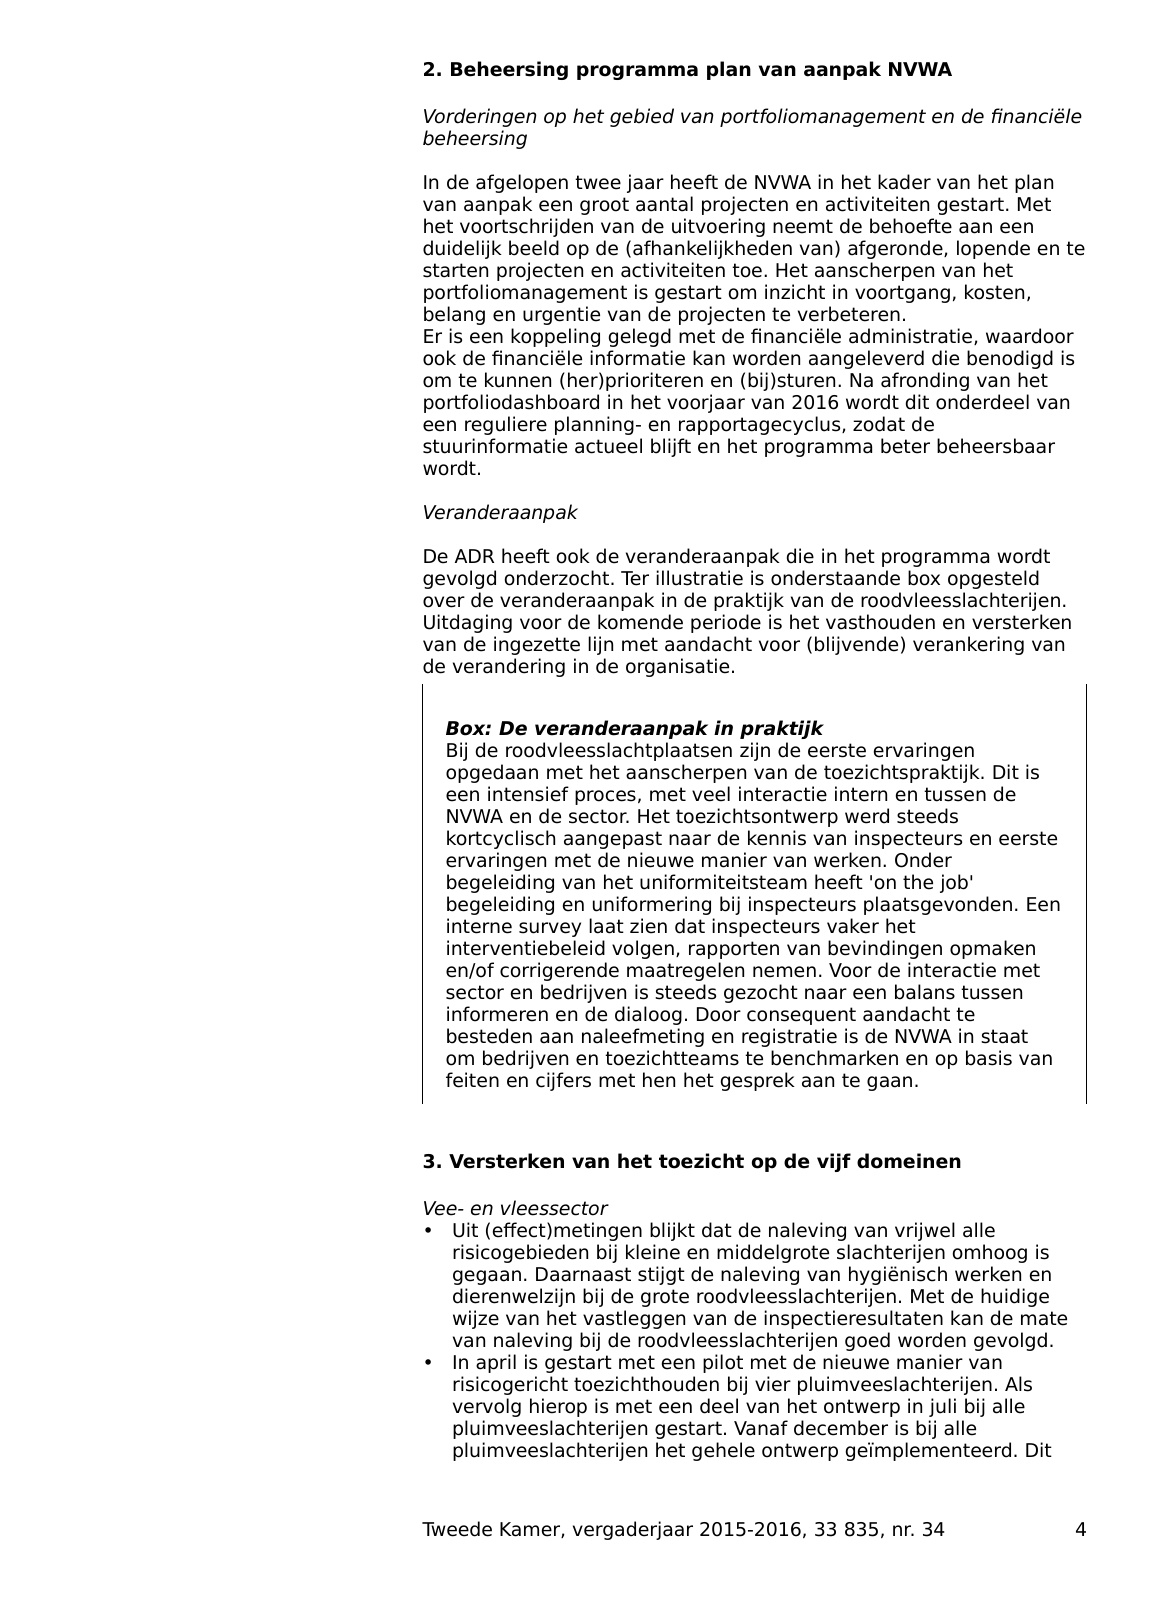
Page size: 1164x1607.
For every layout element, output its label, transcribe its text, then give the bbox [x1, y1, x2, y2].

subtitle Veranderaanpak [422, 502, 1087, 524]
subtitle 2. Beheersing programma plan van aanpak NVWA [422, 59, 1087, 81]
subtitle Vee- en vleessector [422, 1198, 1087, 1220]
subtitle Vorderingen op het gebied van portfoliomanagement en de financiële beheersing [422, 106, 1087, 150]
text • Uit (effect)metingen blijkt dat de naleving van vrijwel alle risicogebieden bij kleine en middelgrote slachterijen omhoog is gegaan. Daarnaast stijgt de naleving van hygiënisch werken en dierenwelzijn bij de grote roodvleesslachterijen. Met de huidige wijze van het vastleggen van de inspectieresultaten kan de mate van naleving bij de roodvleesslachterijen goed worden gevolgd. [422, 1220, 1087, 1352]
subtitle 3. Versterken van het toezicht op de vijf domeinen [422, 1151, 1087, 1173]
text In de afgelopen twee jaar heeft de NVWA in het kader van het plan van aanpak een groot aantal projecten en activiteiten gestart. Met het voortschrijden van de uitvoering neemt de behoefte aan een duidelijk beeld op de (afhankelijkheden van) afgeronde, lopende en te starten projecten en activiteiten toe. Het aanscherpen van het portfoliomanagement is gestart om inzicht in voortgang, kosten, belang en urgentie van de projecten te verbeteren. [422, 172, 1087, 326]
text • In april is gestart met een pilot met de nieuwe manier van risicogericht toezichthouden bij vier pluimveeslachterijen. Als vervolg hierop is met een deel van het ontwerp in juli bij alle pluimveeslachterijen gestart. Vanaf december is bij alle pluimveeslachterijen het gehele ontwerp geïmplementeerd. Dit [422, 1352, 1087, 1462]
text Er is een koppeling gelegd met de financiële administratie, waardoor ook de financiële informatie kan worden aangeleverd die benodigd is om te kunnen (her)prioriteren en (bij)sturen. Na afronding van het portfoliodashboard in het voorjaar van 2016 wordt dit onderdeel van een reguliere planning- en rapportagecyclus, zodat de stuurinformatie actueel blijft en het programma beter beheersbaar wordt. [422, 326, 1087, 480]
table_header Box: De veranderaanpak in praktijk Bij de roodvleesslachtplaatsen zijn de eerste ervaringen opgedaan met het aanscherpen van de toezichtspraktijk. Dit is een intensief proces, met veel interactie intern en tussen de NVWA en de sector. Het toezichtsontwerp werd steeds kortcyclisch aangepast naar de kennis van inspecteurs en eerste ervaringen met de nieuwe manier van werken. Onder begeleiding van het uniformiteitsteam heeft 'on the job' begeleiding en uniformering bij inspecteurs plaatsgevonden. Een interne survey laat zien dat inspecteurs vaker het interventiebeleid volgen, rapporten van bevindingen opmaken en/of corrigerende maatregelen nemen. Voor de interactie met sector en bedrijven is steeds gezocht naar een balans tussen informeren en de dialoog. Door consequent aandacht te besteden aan naleefmeting en registratie is de NVWA in staat om bedrijven en toezichtteams te benchmarken en op basis van feiten en cijfers met hen het gesprek aan te gaan. [423, 684, 1086, 1103]
text De ADR heeft ook de veranderaanpak die in het programma wordt gevolgd onderzocht. Ter illustratie is onderstaande box opgesteld over de veranderaanpak in de praktijk van de roodvleesslachterijen. Uitdaging voor de komende periode is het vasthouden en versterken van de ingezette lijn met aandacht voor (blijvende) verankering van de verandering in de organisatie. [422, 546, 1087, 678]
